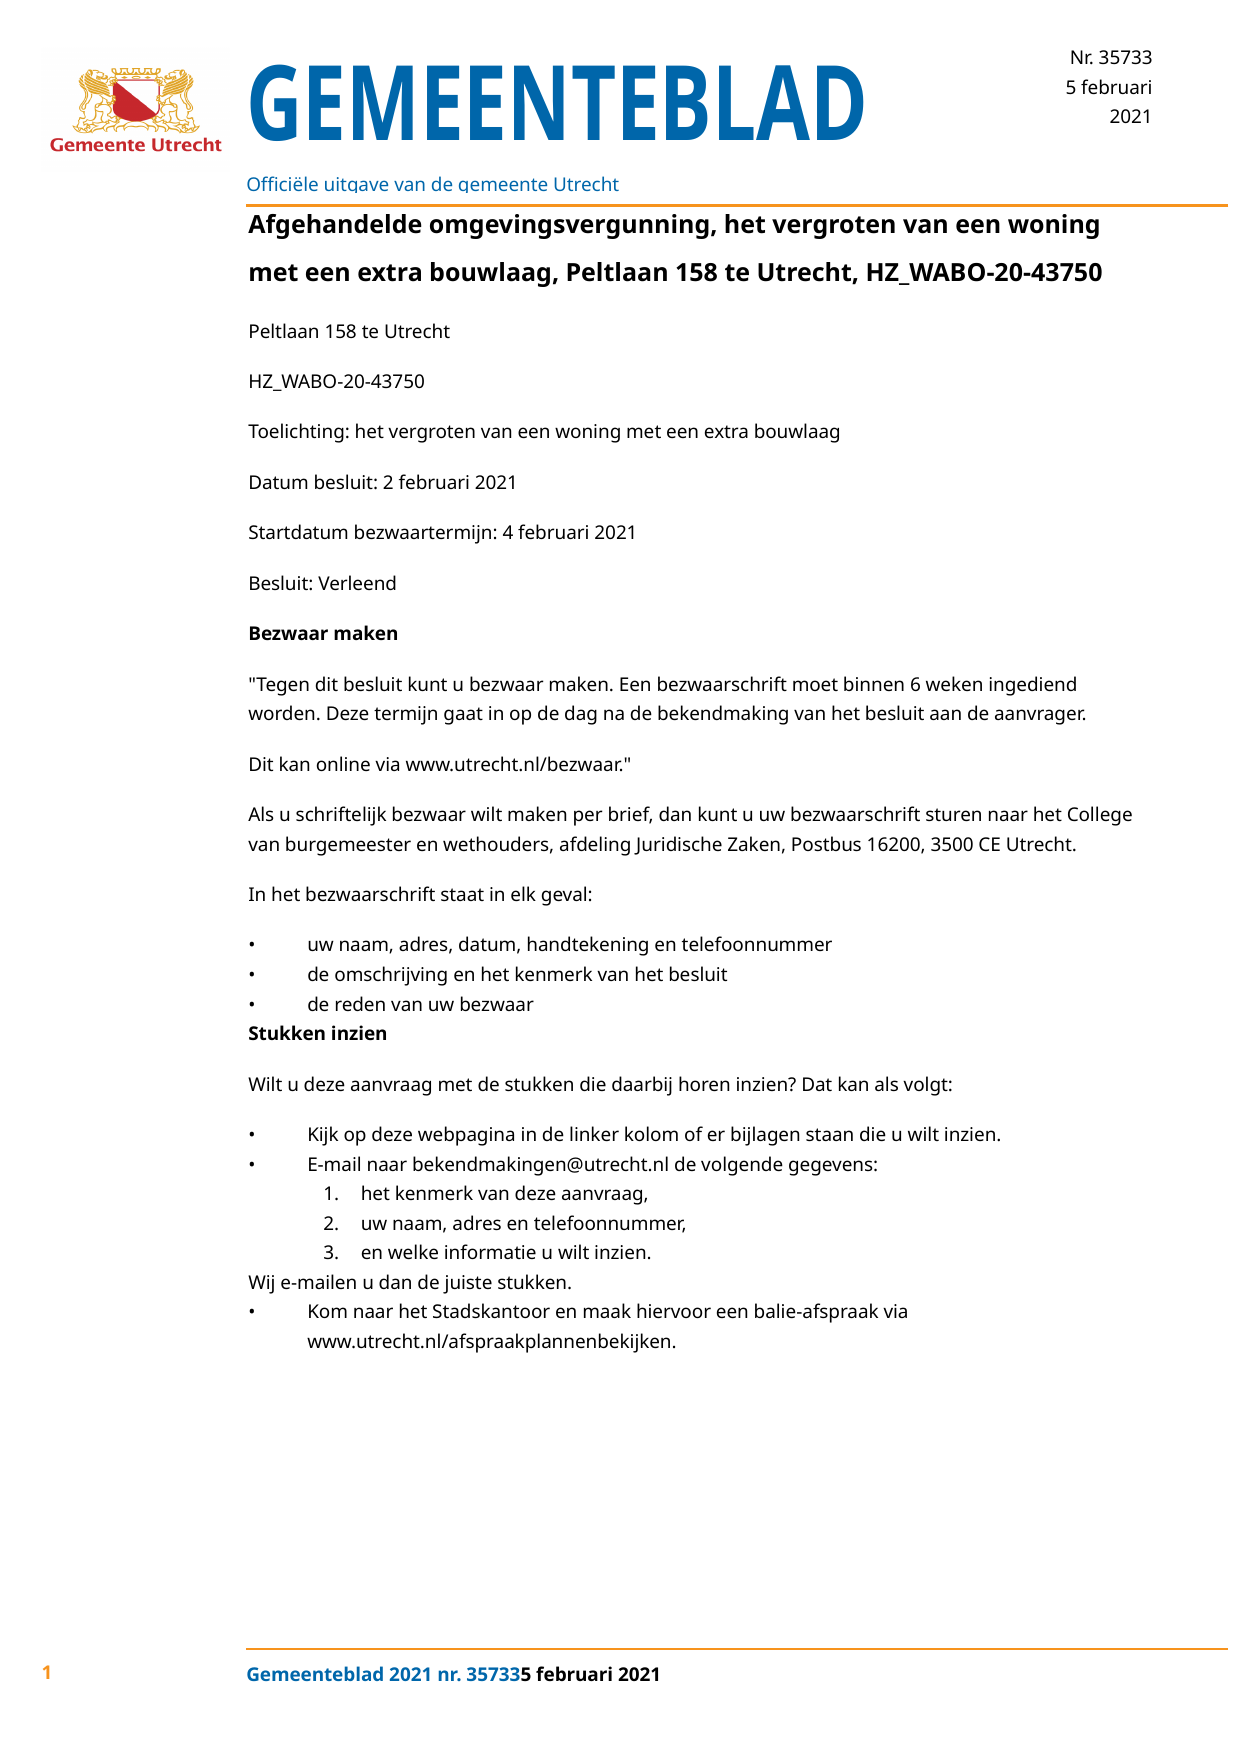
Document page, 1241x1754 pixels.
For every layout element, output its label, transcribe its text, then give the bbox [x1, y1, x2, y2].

text Afgehandelde omgevingsvergunning, het vergroten van een woning met een extra bouwlaag, Peltlaan 158 te Utrecht, HZ_WABO-20-43750 [248, 207, 1152, 288]
list en welke informatie u wilt inzien. [323, 1239, 1152, 1265]
list uw naam, adres, datum, handtekening en telefoonnummer [248, 932, 1152, 957]
text Stukken inzien [248, 1020, 1152, 1046]
list uw naam, adres en telefoonnummer, [323, 1210, 1152, 1236]
text HZ_WABO-20-43750 [248, 368, 1152, 394]
list de reden van uw bezwaar [248, 991, 1152, 1017]
list de omschrijving en het kenmerk van het besluit [248, 961, 1152, 987]
text In het bezwaarschrift staat in elk geval: [248, 881, 1152, 907]
text Dit kan online via www.utrecht.nl/bezwaar." [248, 751, 1152, 777]
text Bezwaar maken [248, 620, 1152, 646]
text Wij e-mailen u dan de juiste stukken. [248, 1269, 1152, 1295]
text Datum besluit: 2 februari 2021 [248, 469, 1152, 495]
list E-mail naar bekendmakingen@utrecht.nl de volgende gegevens: [248, 1151, 1152, 1177]
list het kenmerk van deze aanvraag, [323, 1180, 1152, 1206]
text Wilt u deze aanvraag met de stukken die daarbij horen inzien? Dat kan als volgt: [248, 1071, 1152, 1097]
text Peltlaan 158 te Utrecht [248, 318, 1152, 344]
list Kom naar het Stadskantoor en maak hiervoor een balie-afspraak via www.utrecht.nl/afspraakplannenbekijken. [248, 1299, 1152, 1354]
text Toelichting: het vergroten van een woning met een extra bouwlaag [248, 419, 1152, 444]
picture [41, 47, 231, 172]
text "Tegen dit besluit kunt u bezwaar maken. Een bezwaarschrift moet binnen 6 weken ingediend worden. Deze termijn gaat in op de dag na de bekendmaking van het besluit aan de aanvrager. [248, 671, 1152, 726]
list Kijk op deze webpagina in de linker kolom of er bijlagen staan die u wilt inzien. [248, 1121, 1152, 1147]
text Als u schriftelijk bezwaar wilt maken per brief, dan kunt u uw bezwaarschrift sturen naar het College van burgemeester en wethouders, afdeling Juridische Zaken, Postbus 16200, 3500 CE Utrecht. [248, 801, 1152, 857]
text Besluit: Verleend [248, 570, 1152, 596]
text Startdatum bezwaartermijn: 4 februari 2021 [248, 519, 1152, 545]
